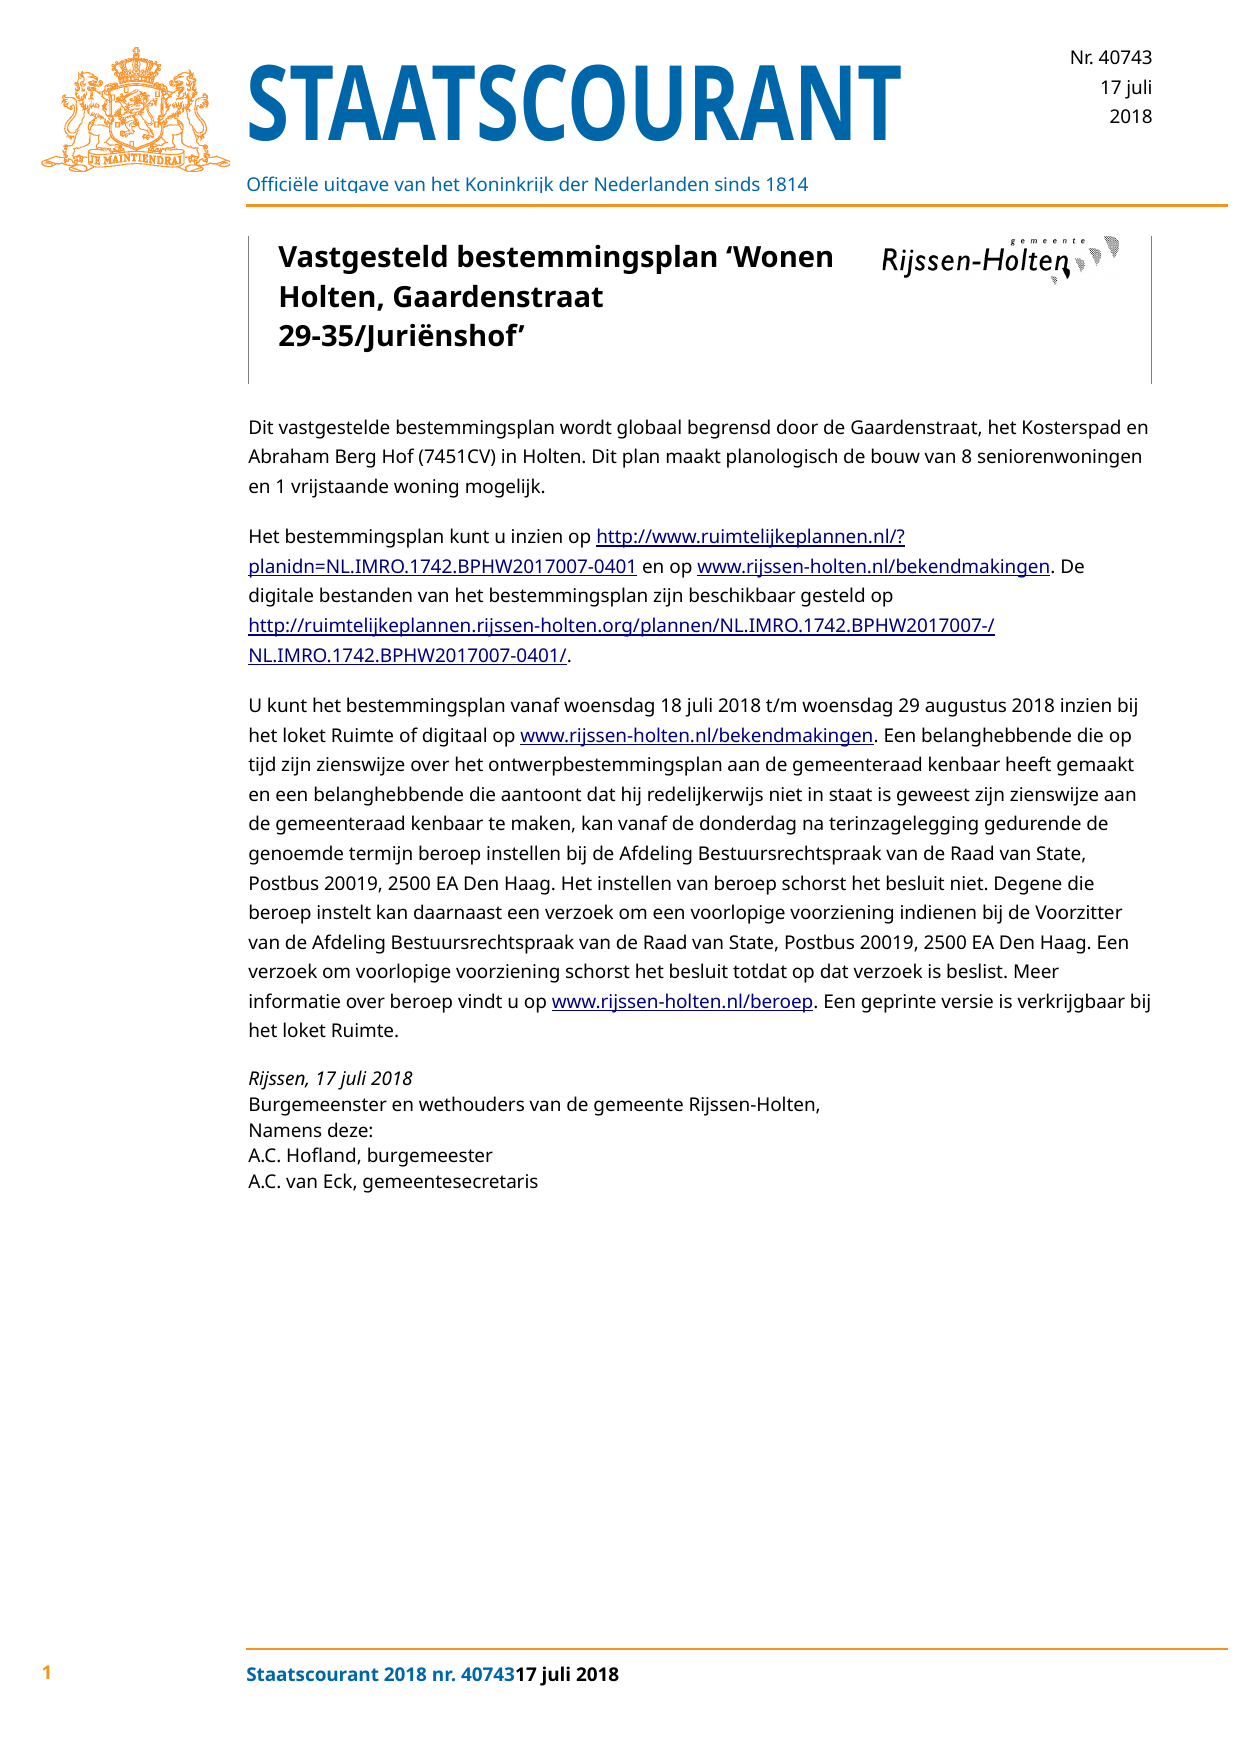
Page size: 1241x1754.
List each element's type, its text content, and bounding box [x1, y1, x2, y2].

picture [41, 47, 231, 172]
text Rijssen, 17 juli 2018 [248, 1066, 1152, 1091]
picture [882, 236, 1119, 285]
text Namens deze: [248, 1117, 1152, 1143]
text Burgemeenster en wethouders van de gemeente Rijssen-Holten, [248, 1091, 1152, 1117]
text Het bestemmingsplan kunt u inzien op http://www.ruimtelijkeplannen.nl/?planidn=NL.IMRO.1742.BPHW2017007-0401 en op www.rijssen-holten.nl/bekendmakingen. De digitale bestanden van het bestemmingsplan zijn beschikbaar gesteld op http://ruimtelijkeplannen.rijssen-holten.org/plannen/NL.IMRO.1742.BPHW2017007-/NL.IMRO.1742.BPHW2017007-0401/. [248, 523, 1152, 668]
text Dit vastgestelde bestemmingsplan wordt globaal begrensd door de Gaardenstraat, het Kosterspad en Abraham Berg Hof (7451CV) in Holten. Dit plan maakt planologisch de bouw van 8 seniorenwoningen en 1 vrijstaande woning mogelijk. [248, 414, 1152, 499]
table_header Vastgesteld bestemmingsplan ‘Wonen Holten, Gaardenstraat 29-35/Juriënshof’ [249, 236, 850, 384]
text A.C. Hofland, burgemeester [248, 1143, 1152, 1168]
table_header [850, 236, 1151, 384]
text U kunt het bestemmingsplan vanaf woensdag 18 juli 2018 t/m woensdag 29 augustus 2018 inzien bij het loket Ruimte of digitaal op www.rijssen-holten.nl/bekendmakingen. Een belanghebbende die op tijd zijn zienswijze over het ontwerpbestemmingsplan aan de gemeenteraad kenbaar heeft gemaakt en een belanghebbende die aantoont dat hij redelijkerwijs niet in staat is geweest zijn zienswijze aan de gemeenteraad kenbaar te maken, kan vanaf de donderdag na terinzagelegging gedurende de genoemde termijn beroep instellen bij de Afdeling Bestuursrechtspraak van de Raad van State, Postbus 20019, 2500 EA Den Haag. Het instellen van beroep schorst het besluit niet. Degene die beroep instelt kan daarnaast een verzoek om een voorlopige voorziening indienen bij de Voorzitter van de Afdeling Bestuursrechtspraak van de Raad van State, Postbus 20019, 2500 EA Den Haag. Een verzoek om voorlopige voorziening schorst het besluit totdat op dat verzoek is beslist. Meer informatie over beroep vindt u op www.rijssen-holten.nl/beroep. Een geprinte versie is verkrijgbaar bij het loket Ruimte. [248, 692, 1152, 1043]
text A.C. van Eck, gemeentesecretaris [248, 1168, 1152, 1194]
